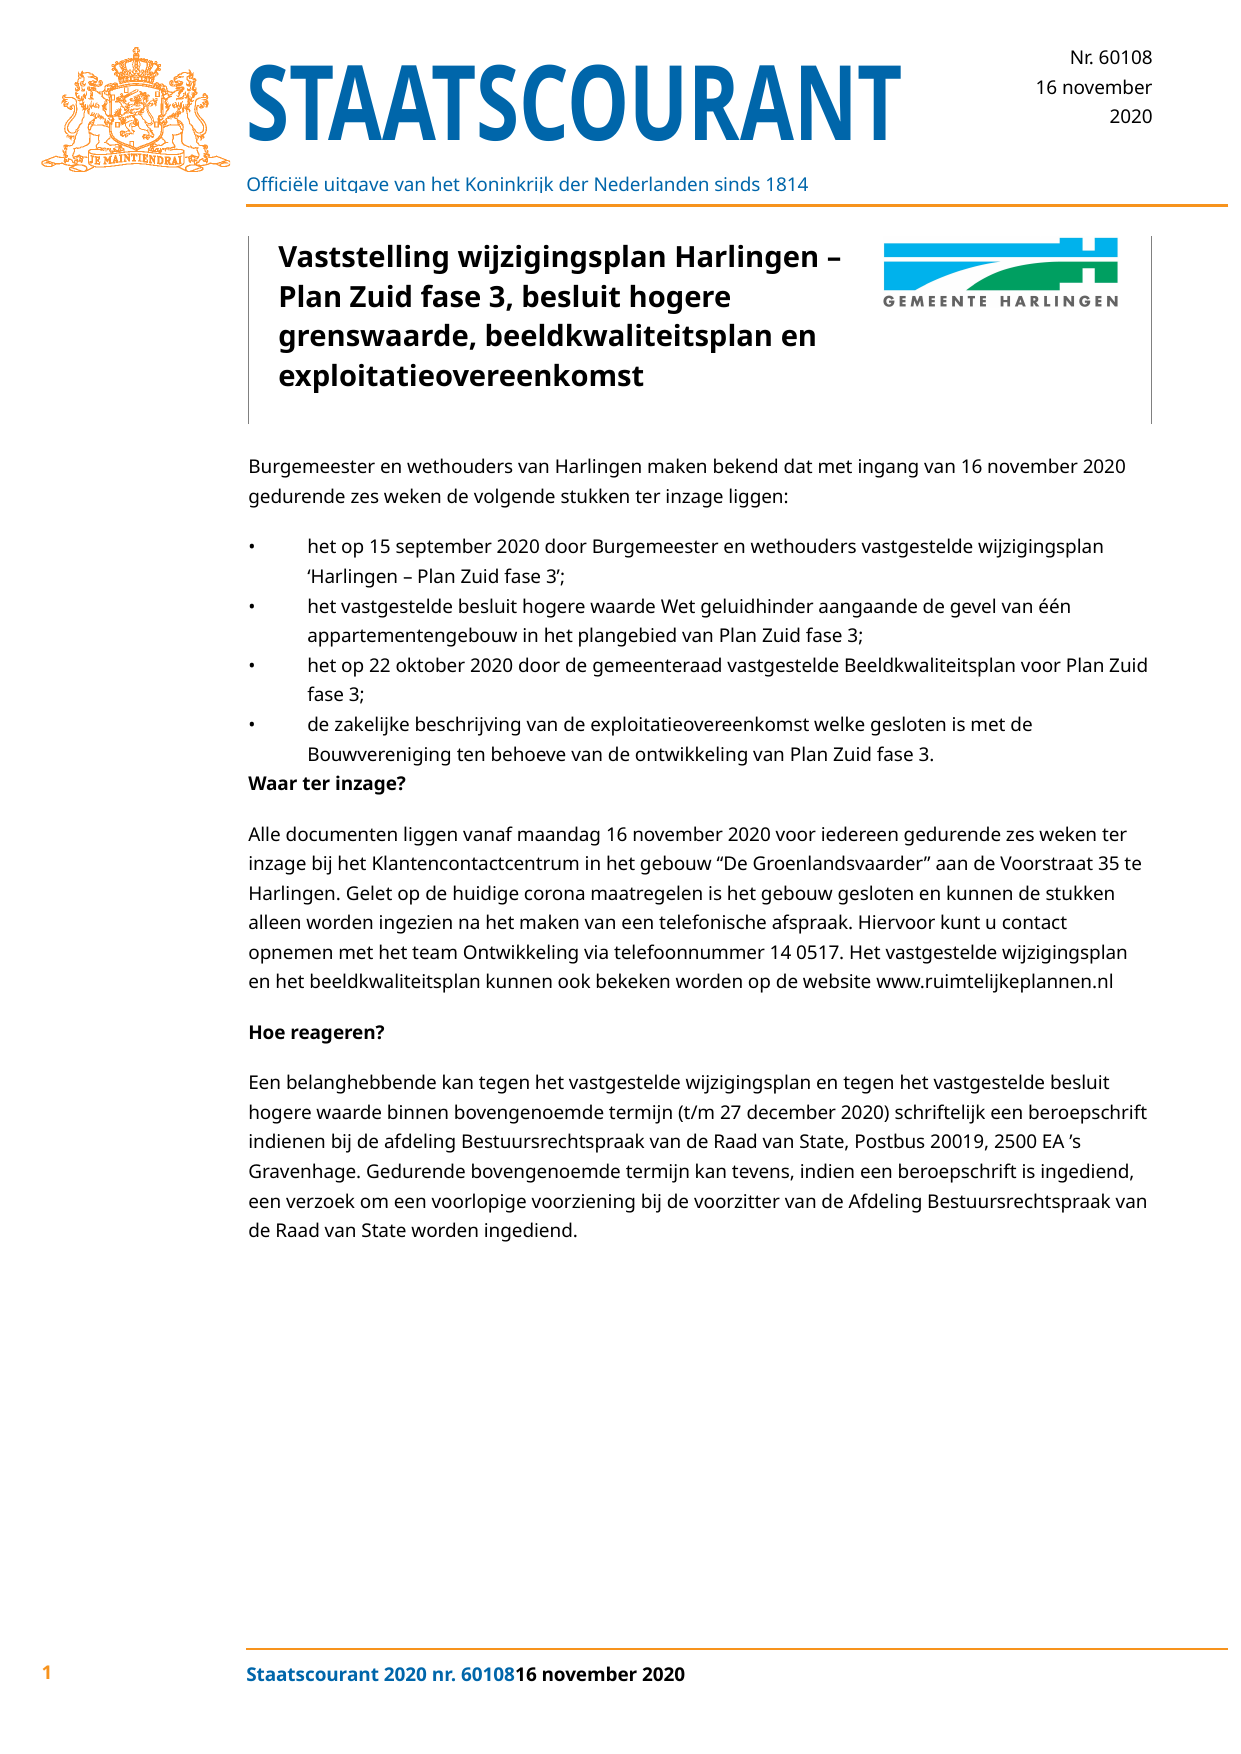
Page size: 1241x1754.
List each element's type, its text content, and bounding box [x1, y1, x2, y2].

list het vastgestelde besluit hogere waarde Wet geluidhinder aangaande de gevel van één appartementengebouw in het plangebied van Plan Zuid fase 3; [248, 593, 1152, 648]
list het op 15 september 2020 door Burgemeester en wethouders vastgestelde wijzigingsplan ‘Harlingen – Plan Zuid fase 3’; [248, 534, 1152, 589]
text Burgemeester en wethouders van Harlingen maken bekend dat met ingang van 16 november 2020 gedurende zes weken de volgende stukken ter inzage liggen: [248, 454, 1152, 509]
text Hoe reageren? [248, 1019, 1152, 1045]
picture [882, 236, 1119, 308]
text Een belanghebbende kan tegen het vastgestelde wijzigingsplan en tegen het vastgestelde besluit hogere waarde binnen bovengenoemde termijn (t/m 27 december 2020) schriftelijk een beroepschrift indienen bij de afdeling Bestuursrechtspraak van de Raad van State, Postbus 20019, 2500 EA ’s Gravenhage. Gedurende bovengenoemde termijn kan tevens, indien een beroepschrift is ingediend, een verzoek om een voorlopige voorziening bij de voorzitter van de Afdeling Bestuursrechtspraak van de Raad van State worden ingediend. [248, 1069, 1152, 1243]
picture [41, 47, 231, 172]
table_header [850, 236, 1151, 424]
text Alle documenten liggen vanaf maandag 16 november 2020 voor iedereen gedurende zes weken ter inzage bij het Klantencontactcentrum in het gebouw “De Groenlandsvaarder” aan de Voorstraat 35 te Harlingen. Gelet op de huidige corona maatregelen is het gebouw gesloten en kunnen de stukken alleen worden ingezien na het maken van een telefonische afspraak. Hiervoor kunt u contact opnemen met het team Ontwikkeling via telefoonnummer 14 0517. Het vastgestelde wijzigingsplan en het beeldkwaliteitsplan kunnen ook bekeken worden op de website www.ruimtelijkeplannen.nl [248, 821, 1152, 994]
list de zakelijke beschrijving van de exploitatieovereenkomst welke gesloten is met de Bouwvereniging ten behoeve van de ontwikkeling van Plan Zuid fase 3. [248, 711, 1152, 766]
text Waar ter inzage? [248, 770, 1152, 796]
list het op 22 oktober 2020 door de gemeenteraad vastgestelde Beeldkwaliteitsplan voor Plan Zuid fase 3; [248, 652, 1152, 707]
table_header Vaststelling wijzigingsplan Harlingen – Plan Zuid fase 3, besluit hogere grenswaarde, beeldkwaliteitsplan en exploitatieovereenkomst [249, 236, 850, 424]
